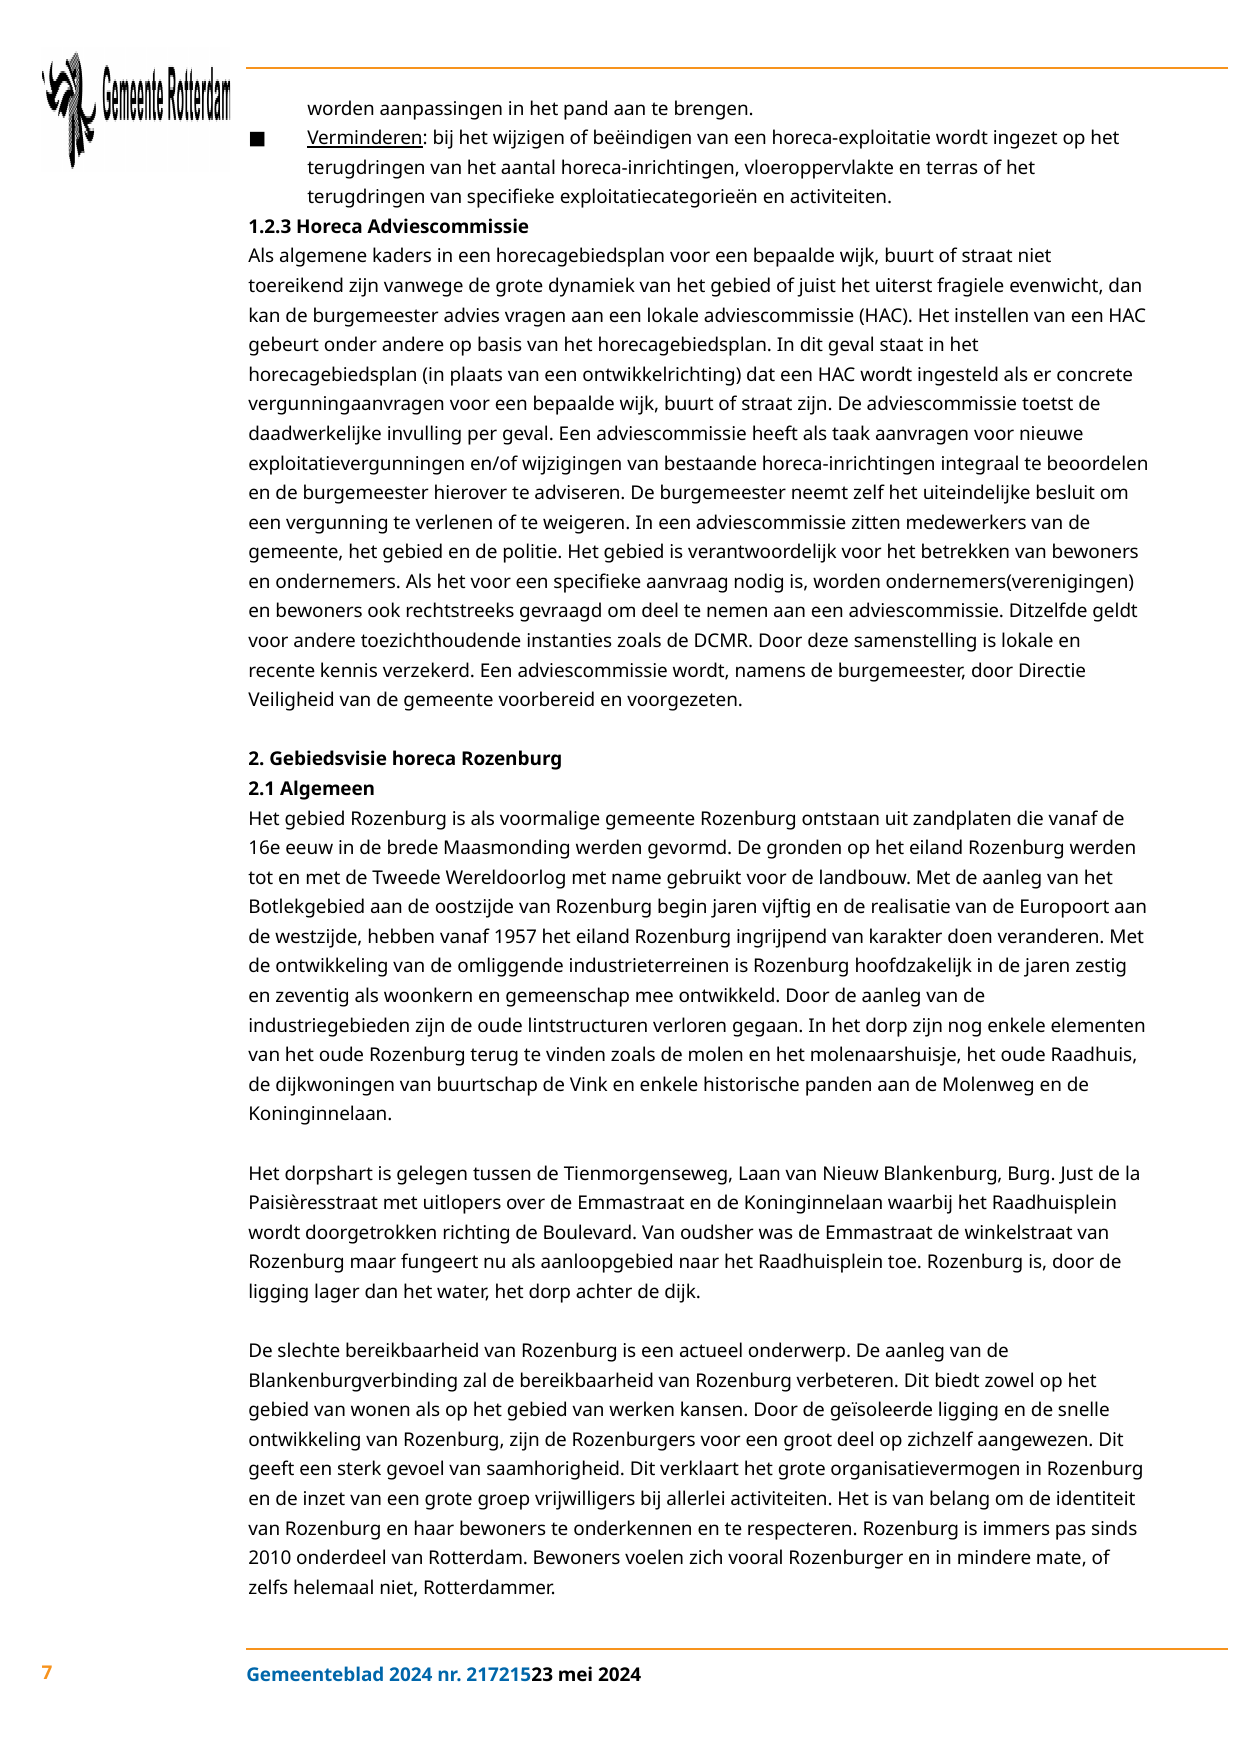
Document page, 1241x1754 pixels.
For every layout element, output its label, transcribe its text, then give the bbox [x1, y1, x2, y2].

picture [41, 47, 231, 172]
text Het dorpshart is gelegen tussen de Tienmorgenseweg, Laan van Nieuw Blankenburg, Burg. Just de la Paisièresstraat met uitlopers over de Emmastraat en de Koninginnelaan waarbij het Raadhuisplein wordt doorgetrokken richting de Boulevard. Van oudsher was de Emmastraat de winkelstraat van Rozenburg maar fungeert nu als aanloopgebied naar het Raadhuisplein toe. Rozenburg is, door de ligging lager dan het water, het dorp achter de dijk. [248, 1160, 1152, 1304]
list Verminderen: bij het wijzigen of beëindigen van een horeca-exploitatie wordt ingezet op het terugdringen van het aantal horeca-inrichtingen, vloeroppervlakte en terras of het terugdringen van specifieke exploitatiecategorieën en activiteiten. [248, 124, 1152, 209]
text Het gebied Rozenburg is als voormalige gemeente Rozenburg ontstaan uit zandplaten die vanaf de 16e eeuw in de brede Maasmonding werden gevormd. De gronden op het eiland Rozenburg werden tot en met de Tweede Wereldoorlog met name gebruikt voor de landbouw. Met de aanleg van het Botlekgebied aan de oostzijde van Rozenburg begin jaren vijftig en de realisatie van de Europoort aan de westzijde, hebben vanaf 1957 het eiland Rozenburg ingrijpend van karakter doen veranderen. Met de ontwikkeling van de omliggende industrieterreinen is Rozenburg hoofdzakelijk in de jaren zestig en zeventig als woonkern en gemeenschap mee ontwikkeld. Door de aanleg van de industriegebieden zijn de oude lintstructuren verloren gegaan. In het dorp zijn nog enkele elementen van het oude Rozenburg terug te vinden zoals de molen en het molenaarshuisje, het oude Raadhuis, de dijkwoningen van buurtschap de Vink en enkele historische panden aan de Molenweg en de Koninginnelaan. [248, 805, 1152, 1126]
text 2.1 Algemeen [248, 775, 1152, 801]
text 2. Gebiedsvisie horeca Rozenburg [248, 746, 1152, 771]
text Als algemene kaders in een horecagebiedsplan voor een bepaalde wijk, buurt of straat niet toereikend zijn vanwege de grote dynamiek van het gebied of juist het uiterst fragiele evenwicht, dan kan de burgemeester advies vragen aan een lokale adviescommissie (HAC). Het instellen van een HAC gebeurt onder andere op basis van het horecagebiedsplan. In dit geval staat in het horecagebiedsplan (in plaats van een ontwikkelrichting) dat een HAC wordt ingesteld als er concrete vergunningaanvragen voor een bepaalde wijk, buurt of straat zijn. De adviescommissie toetst de daadwerkelijke invulling per geval. Een adviescommissie heeft als taak aanvragen voor nieuwe exploitatievergunningen en/of wijzigingen van bestaande horeca-inrichtingen integraal te beoordelen en de burgemeester hierover te adviseren. De burgemeester neemt zelf het uiteindelijke besluit om een vergunning te verlenen of te weigeren. In een adviescommissie zitten medewerkers van de gemeente, het gebied en de politie. Het gebied is verantwoordelijk voor het betrekken van bewoners en ondernemers. Als het voor een specifieke aanvraag nodig is, worden ondernemers(verenigingen) en bewoners ook rechtstreeks gevraagd om deel te nemen aan een adviescommissie. Ditzelfde geldt voor andere toezichthoudende instanties zoals de DCMR. Door deze samenstelling is lokale en recente kennis verzekerd. Een adviescommissie wordt, namens de burgemeester, door Directie Veiligheid van de gemeente voorbereid en voorgezeten. [248, 243, 1152, 712]
text De slechte bereikbaarheid van Rozenburg is een actueel onderwerp. De aanleg van de Blankenburgverbinding zal de bereikbaarheid van Rozenburg verbeteren. Dit biedt zowel op het gebied van wonen als op het gebied van werken kansen. Door de geïsoleerde ligging en de snelle ontwikkeling van Rozenburg, zijn de Rozenburgers voor een groot deel op zichzelf aangewezen. Dit geeft een sterk gevoel van saamhorigheid. Dit verklaart het grote organisatievermogen in Rozenburg en de inzet van een grote groep vrijwilligers bij allerlei activiteiten. Het is van belang om de identiteit van Rozenburg en haar bewoners te onderkennen en te respecteren. Rozenburg is immers pas sinds 2010 onderdeel van Rotterdam. Bewoners voelen zich vooral Rozenburger en in mindere mate, of zelfs helemaal niet, Rotterdammer. [248, 1337, 1152, 1600]
text 1.2.3 Horeca Adviescommissie [248, 213, 1152, 239]
list worden aanpassingen in het pand aan te brengen. [248, 95, 1152, 121]
